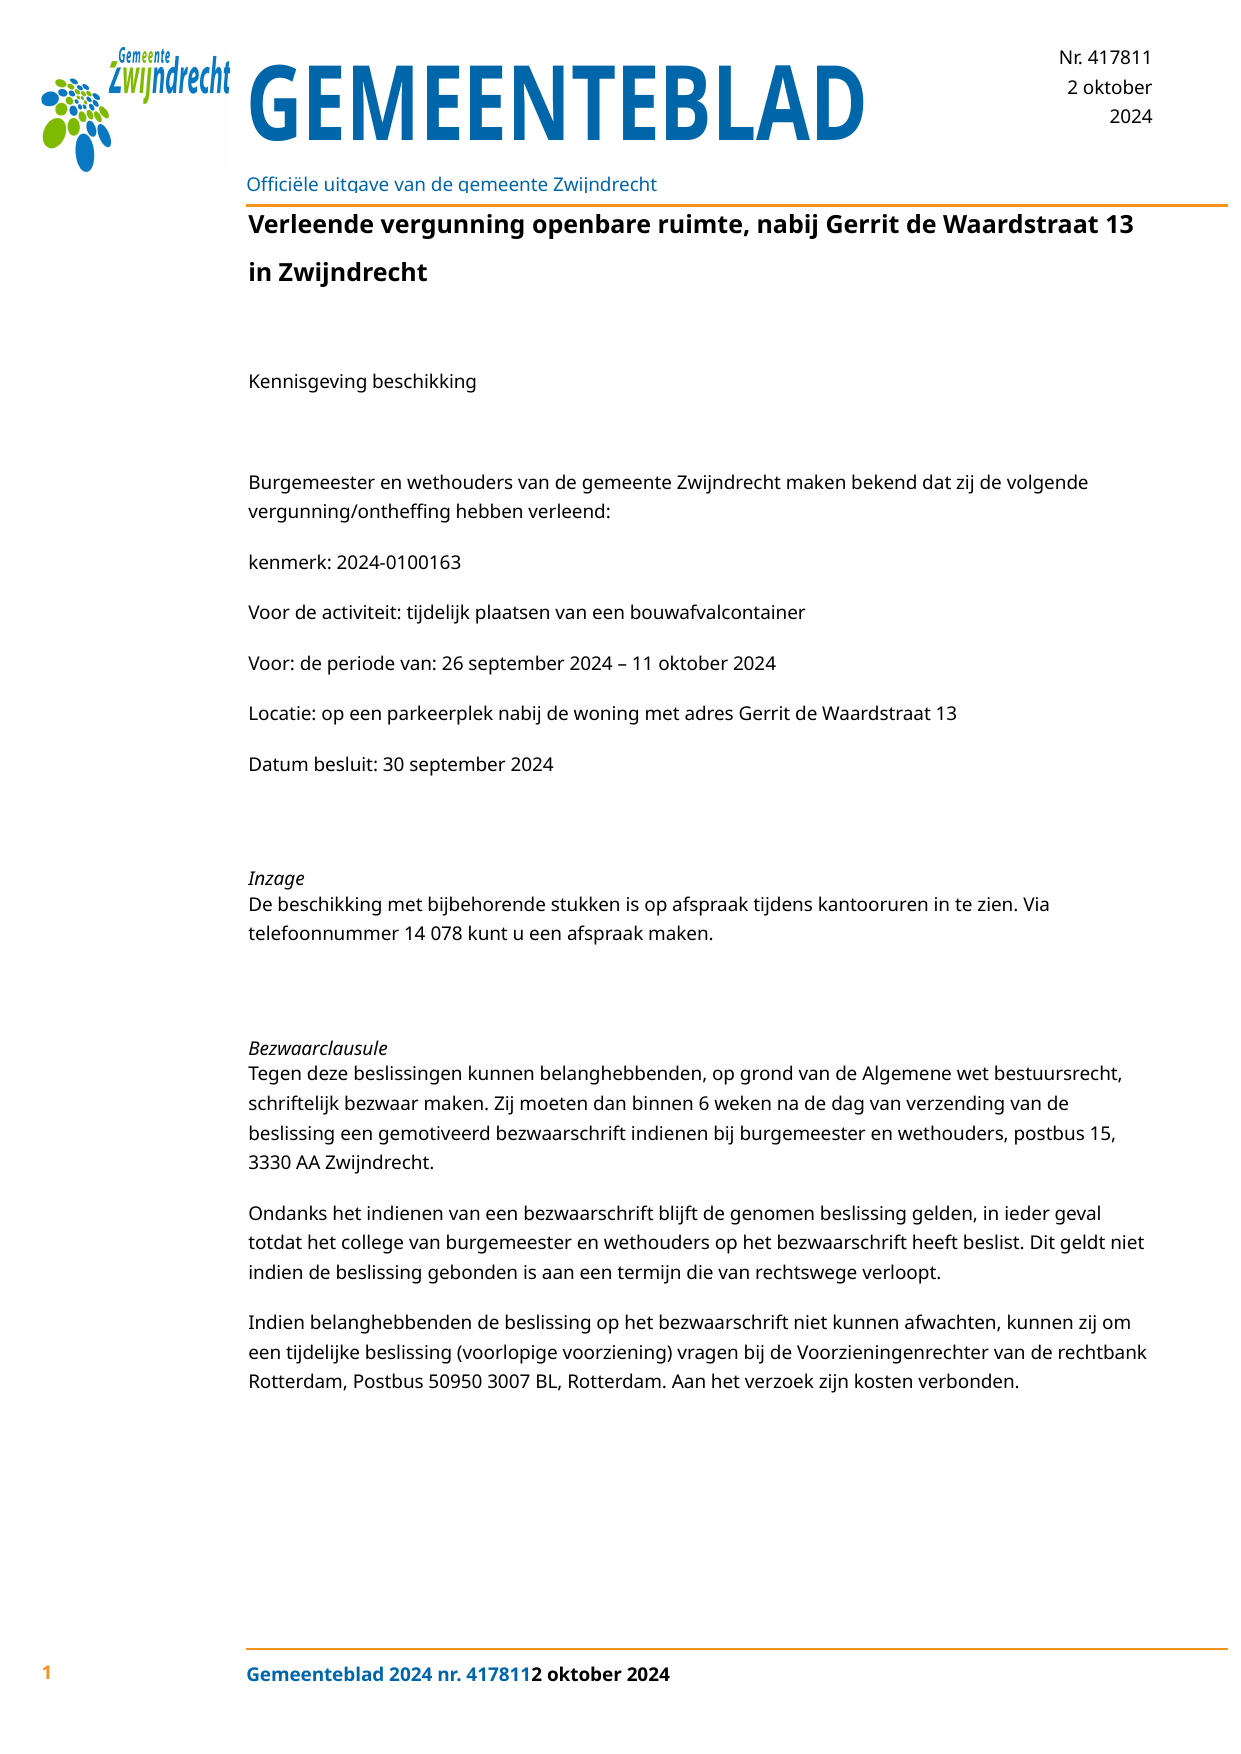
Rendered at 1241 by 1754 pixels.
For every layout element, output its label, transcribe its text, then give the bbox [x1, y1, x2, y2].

text kenmerk: 2024-0100163 [248, 549, 1152, 575]
picture [41, 47, 231, 172]
text Voor de activiteit: tijdelijk plaatsen van een bouwafvalcontainer [248, 599, 1152, 625]
text Indien belanghebbenden de beslissing op het bezwaarschrift niet kunnen afwachten, kunnen zij om een tijdelijke beslissing (voorlopige voorziening) vragen bij de Voorzieningenrechter van de rechtbank Rotterdam, Postbus 50950 3007 BL, Rotterdam. Aan het verzoek zijn kosten verbonden. [248, 1309, 1152, 1394]
text Datum besluit: 30 september 2024 [248, 751, 1152, 777]
text De beschikking met bijbehorende stukken is op afspraak tijdens kantooruren in te zien. Via telefoonnummer 14 078 kunt u een afspraak maken. [248, 891, 1152, 946]
text Ondanks het indienen van een bezwaarschrift blijft de genomen beslissing gelden, in ieder geval totdat het college van burgemeester en wethouders op het bezwaarschrift heeft beslist. Dit geldt niet indien de beslissing gebonden is aan een termijn die van rechtswege verloopt. [248, 1200, 1152, 1285]
text Locatie: op een parkeerplek nabij de woning met adres Gerrit de Waardstraat 13 [248, 700, 1152, 726]
text Burgemeester en wethouders van de gemeente Zwijndrecht maken bekend dat zij de volgende vergunning/ontheffing hebben verleend: [248, 469, 1152, 524]
text Bezwaarclausule [248, 1035, 1152, 1061]
text Tegen deze beslissingen kunnen belanghebbenden, op grond van de Algemene wet bestuursrecht, schriftelijk bezwaar maken. Zij moeten dan binnen 6 weken na de dag van verzending van de beslissing een gemotiveerd bezwaarschrift indienen bij burgemeester en wethouders, postbus 15, 3330 AA Zwijndrecht. [248, 1061, 1152, 1175]
text Kennisgeving beschikking [248, 368, 1152, 394]
text Inzage [248, 865, 1152, 891]
text Verleende vergunning openbare ruimte, nabij Gerrit de Waardstraat 13 in Zwijndrecht [248, 207, 1152, 288]
text Voor: de periode van: 26 september 2024 – 11 oktober 2024 [248, 650, 1152, 676]
